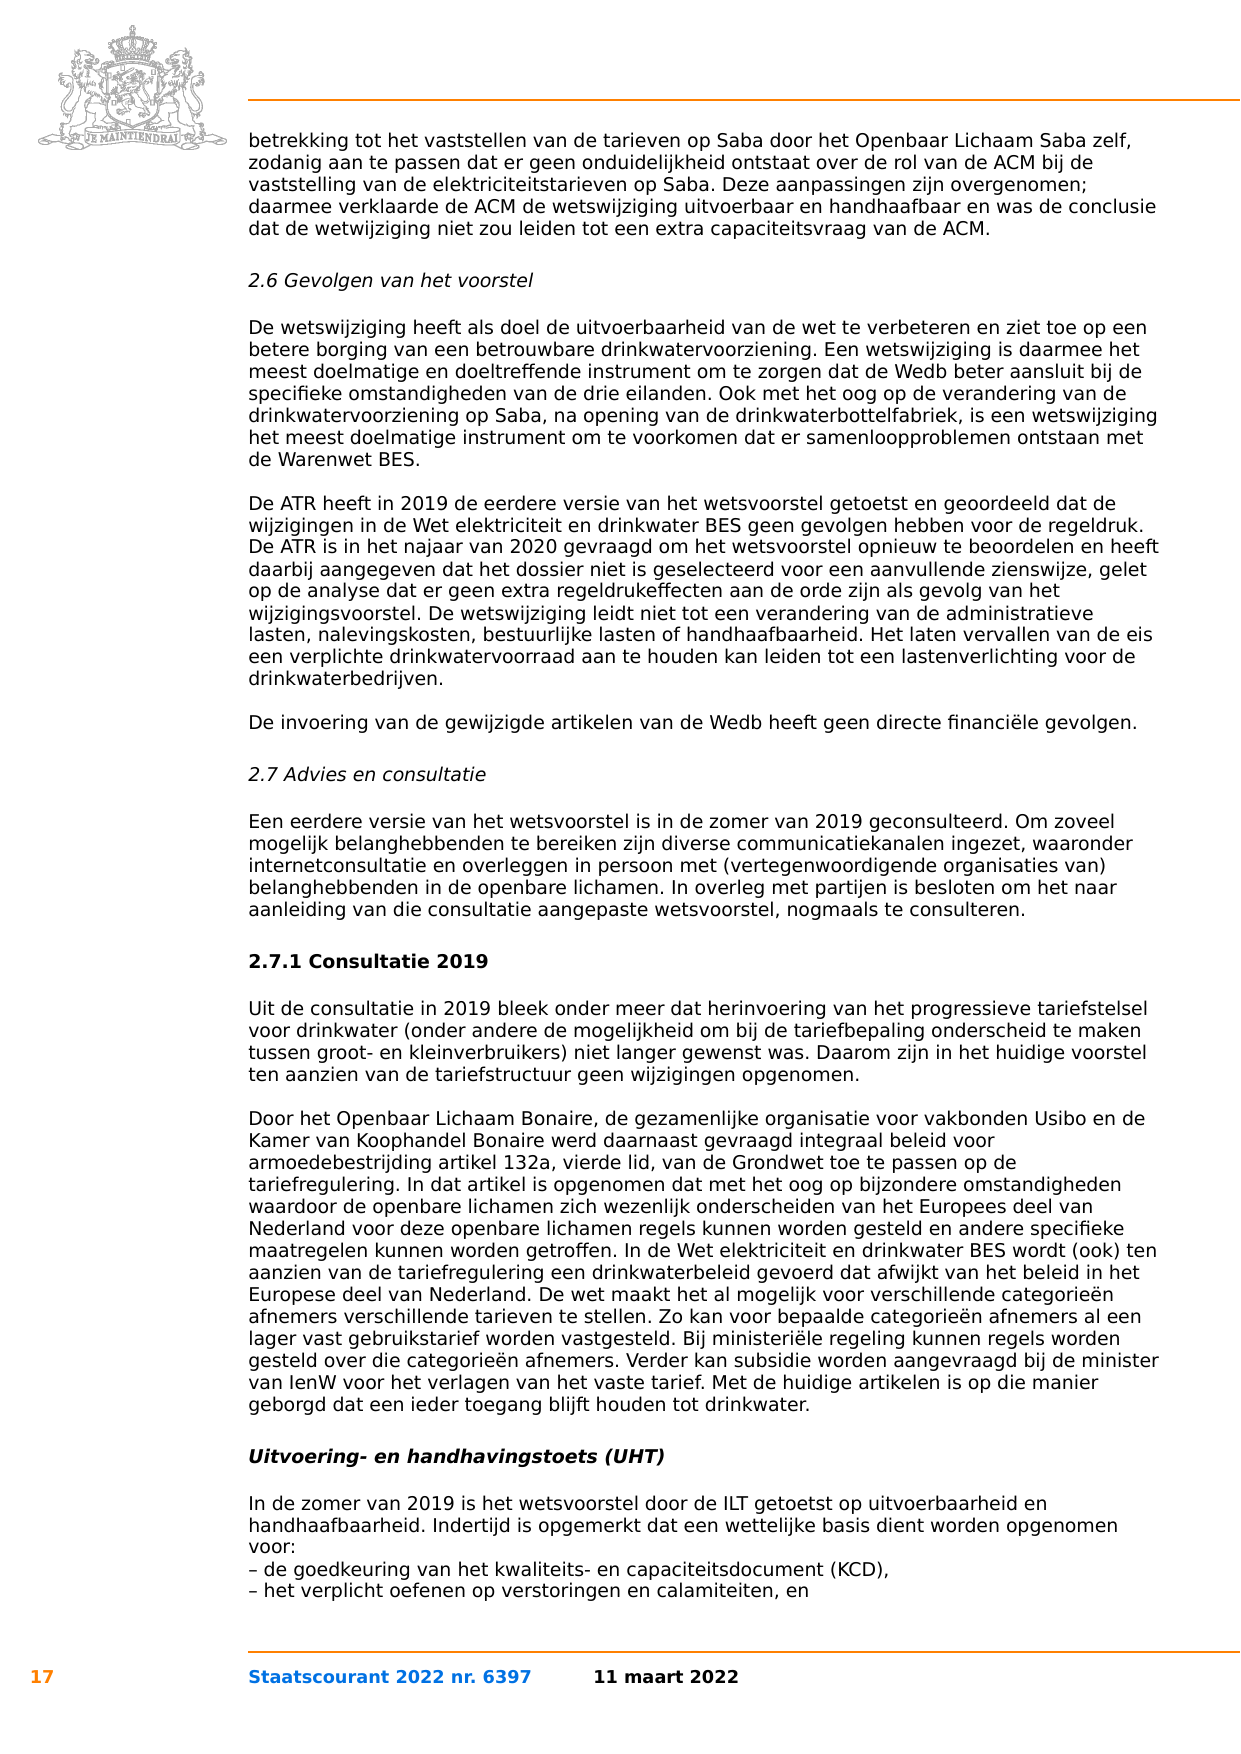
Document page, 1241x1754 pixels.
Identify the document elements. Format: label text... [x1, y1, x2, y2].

subtitle 2.7.1 Consultatie 2019 [248, 951, 1163, 973]
text De wetswijziging heeft als doel de uitvoerbaarheid van de wet te verbeteren en ziet toe op een betere borging van een betrouwbare drinkwatervoorziening. Een wetswijziging is daarmee het meest doelmatige en doeltreffende instrument om te zorgen dat de Wedb beter aansluit bij de specifieke omstandigheden van de drie eilanden. Ook met het oog op de verandering van de drinkwatervoorziening op Saba, na opening van de drinkwaterbottelfabriek, is een wetswijziging het meest doelmatige instrument om te voorkomen dat er samenloopproblemen ontstaan met de Warenwet BES. [248, 317, 1163, 471]
text Uit de consultatie in 2019 bleek onder meer dat herinvoering van het progressieve tariefstelsel voor drinkwater (onder andere de mogelijkheid om bij de tariefbepaling onderscheid te maken tussen groot- en kleinverbruikers) niet langer gewenst was. Daarom zijn in het huidige voorstel ten aanzien van de tariefstructuur geen wijzigingen opgenomen. [248, 998, 1163, 1086]
text De ATR heeft in 2019 de eerdere versie van het wetsvoorstel getoetst en geoordeeld dat de wijzigingen in de Wet elektriciteit en drinkwater BES geen gevolgen hebben voor de regeldruk. De ATR is in het najaar van 2020 gevraagd om het wetsvoorstel opnieuw te beoordelen en heeft daarbij aangegeven dat het dossier niet is geselecteerd voor een aanvullende zienswijze, gelet op de analyse dat er geen extra regeldrukeffecten aan de orde zijn als gevolg van het wijzigingsvoorstel. De wetswijziging leidt niet tot een verandering van de administratieve lasten, nalevingskosten, bestuurlijke lasten of handhaafbaarheid. Het laten vervallen van de eis een verplichte drinkwatervoorraad aan te houden kan leiden tot een lastenverlichting voor de drinkwaterbedrijven. [248, 492, 1163, 690]
text Een eerdere versie van het wetsvoorstel is in de zomer van 2019 geconsulteerd. Om zoveel mogelijk belanghebbenden te bereiken zijn diverse communicatiekanalen ingezet, waaronder internetconsultatie en overleggen in persoon met (vertegenwoordigende organisaties van) belanghebbenden in de openbare lichamen. In overleg met partijen is besloten om het naar aanleiding van die consultatie aangepaste wetsvoorstel, nogmaals te consulteren. [248, 811, 1163, 921]
text – de goedkeuring van het kwaliteits- en capaciteitsdocument (KCD), [248, 1558, 1163, 1580]
subtitle Uitvoering- en handhavingstoets (UHT) [248, 1446, 1163, 1467]
text De invoering van de gewijzigde artikelen van de Wedb heeft geen directe financiële gevolgen. [248, 712, 1163, 734]
picture [38, 25, 227, 150]
text In de zomer van 2019 is het wetsvoorstel door de ILT getoetst op uitvoerbaarheid en handhaafbaarheid. Indertijd is opgemerkt dat een wettelijke basis dient worden opgenomen voor: [248, 1492, 1163, 1558]
text Door het Openbaar Lichaam Bonaire, de gezamenlijke organisatie voor vakbonden Usibo en de Kamer van Koophandel Bonaire werd daarnaast gevraagd integraal beleid voor armoedebestrijding artikel 132a, vierde lid, van de Grondwet toe te passen op de tariefregulering. In dat artikel is opgenomen dat met het oog op bijzondere omstandigheden waardoor de openbare lichamen zich wezenlijk onderscheiden van het Europees deel van Nederland voor deze openbare lichamen regels kunnen worden gesteld en andere specifieke maatregelen kunnen worden getroffen. In de Wet elektriciteit en drinkwater BES wordt (ook) ten aanzien van de tariefregulering een drinkwaterbeleid gevoerd dat afwijkt van het beleid in het Europese deel van Nederland. De wet maakt het al mogelijk voor verschillende categorieën afnemers verschillende tarieven te stellen. Zo kan voor bepaalde categorieën afnemers al een lager vast gebruikstarief worden vastgesteld. Bij ministeriële regeling kunnen regels worden gesteld over die categorieën afnemers. Verder kan subsidie worden aangevraagd bij de minister van IenW voor het verlagen van het vaste tarief. Met de huidige artikelen is op die manier geborgd dat een ieder toegang blijft houden tot drinkwater. [248, 1108, 1163, 1416]
subtitle 2.7 Advies en consultatie [248, 764, 1163, 786]
text betrekking tot het vaststellen van de tarieven op Saba door het Openbaar Lichaam Saba zelf, zodanig aan te passen dat er geen onduidelijkheid ontstaat over de rol van de ACM bij de vaststelling van de elektriciteitstarieven op Saba. Deze aanpassingen zijn overgenomen; daarmee verklaarde de ACM de wetswijziging uitvoerbaar en handhaafbaar en was de conclusie dat de wetwijziging niet zou leiden tot een extra capaciteitsvraag van de ACM. [248, 130, 1163, 240]
text – het verplicht oefenen op verstoringen en calamiteiten, en [248, 1580, 1163, 1602]
subtitle 2.6 Gevolgen van het voorstel [248, 270, 1163, 292]
